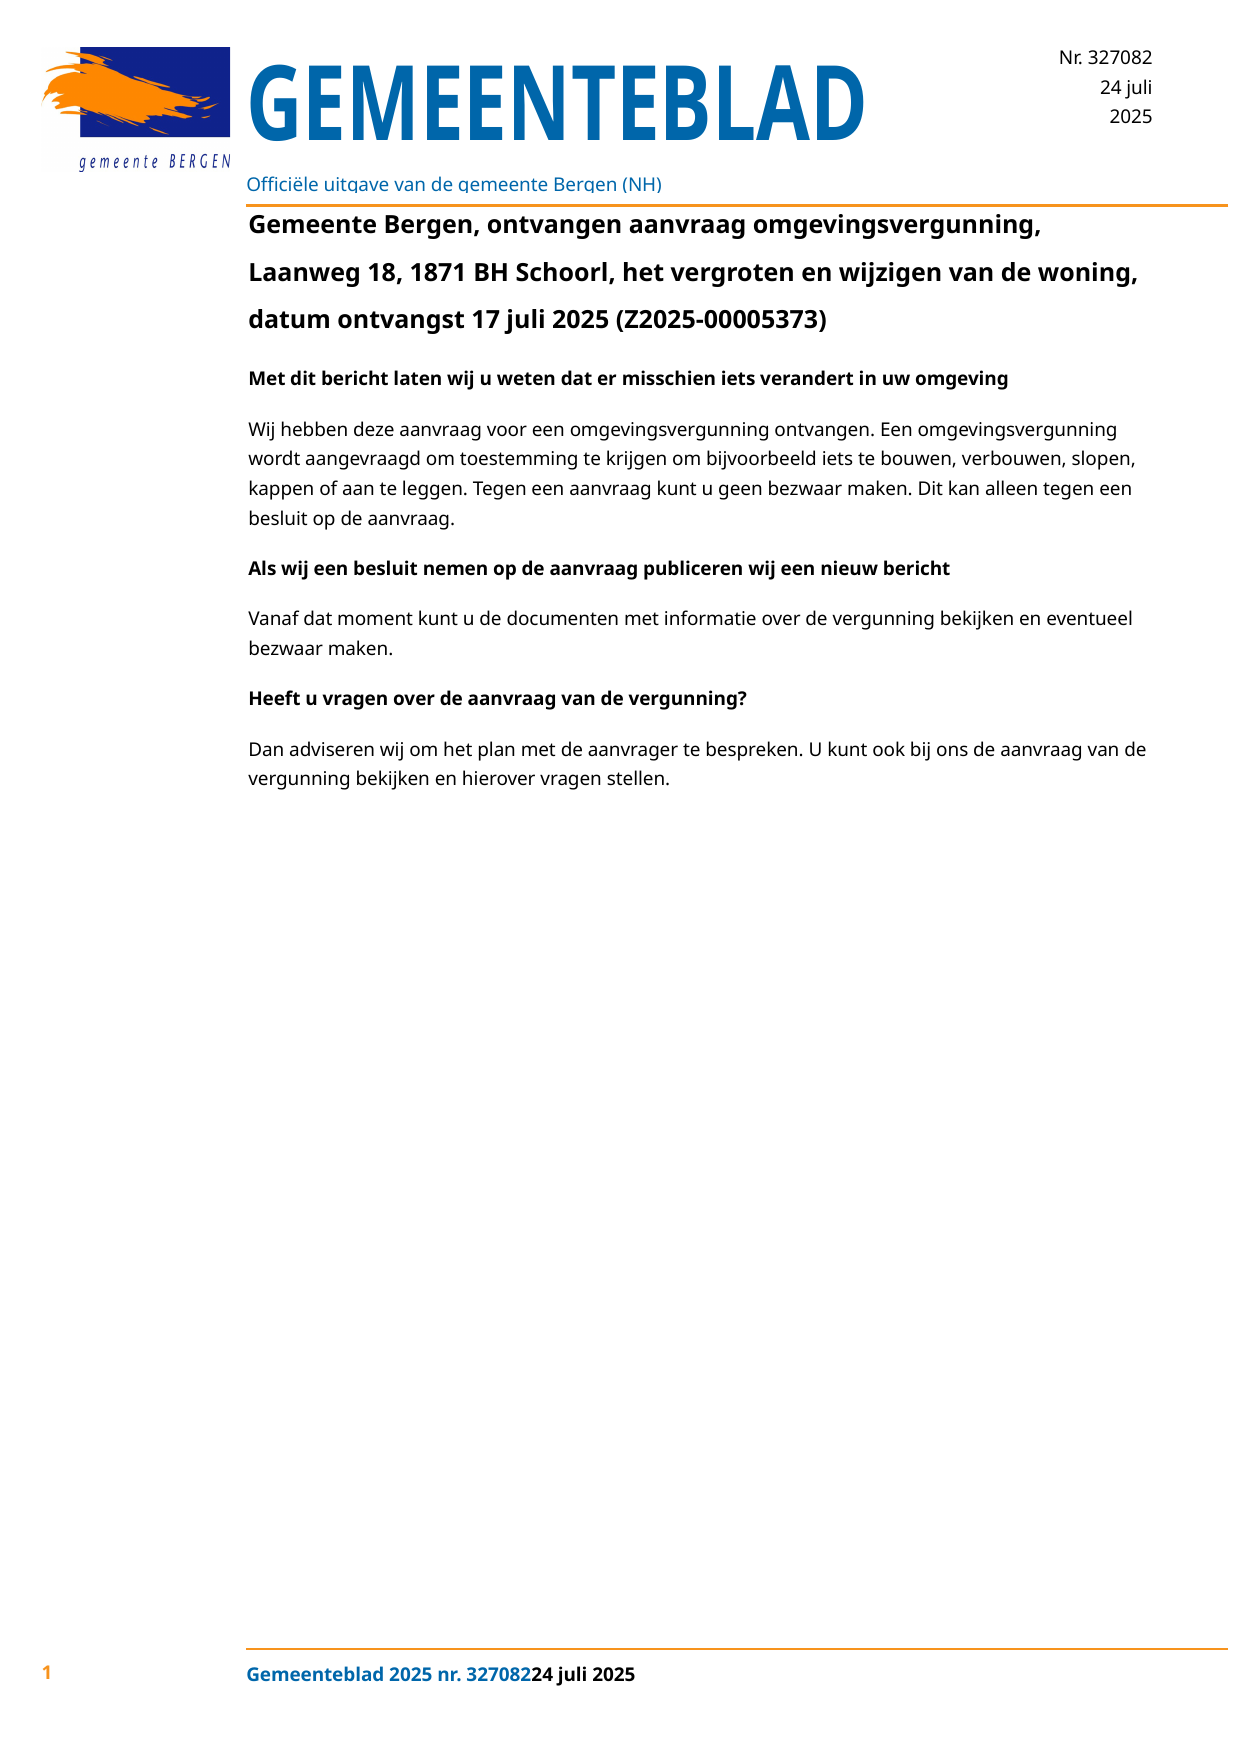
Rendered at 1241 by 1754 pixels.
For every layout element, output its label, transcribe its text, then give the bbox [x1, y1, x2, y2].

text Vanaf dat moment kunt u de documenten met informatie over de vergunning bekijken en eventueel bezwaar maken. [248, 606, 1152, 661]
picture [41, 47, 231, 172]
text Dan adviseren wij om het plan met de aanvrager te bespreken. U kunt ook bij ons de aanvraag van de vergunning bekijken en hierover vragen stellen. [248, 736, 1152, 791]
text Als wij een besluit nemen op de aanvraag publiceren wij een nieuw bericht [248, 555, 1152, 581]
text Gemeente Bergen, ontvangen aanvraag omgevingsvergunning, Laanweg 18, 1871 BH Schoorl, het vergroten en wijzigen van de woning, datum ontvangst 17 juli 2025 (Z2025-00005373) [248, 207, 1152, 336]
text Met dit bericht laten wij u weten dat er misschien iets verandert in uw omgeving [248, 366, 1152, 391]
text Wij hebben deze aanvraag voor een omgevingsvergunning ontvangen. Een omgevingsvergunning wordt aangevraagd om toestemming te krijgen om bijvoorbeeld iets te bouwen, verbouwen, slopen, kappen of aan te leggen. Tegen een aanvraag kunt u geen bezwaar maken. Dit kan alleen tegen een besluit op de aanvraag. [248, 416, 1152, 530]
text Heeft u vragen over de aanvraag van de vergunning? [248, 686, 1152, 711]
